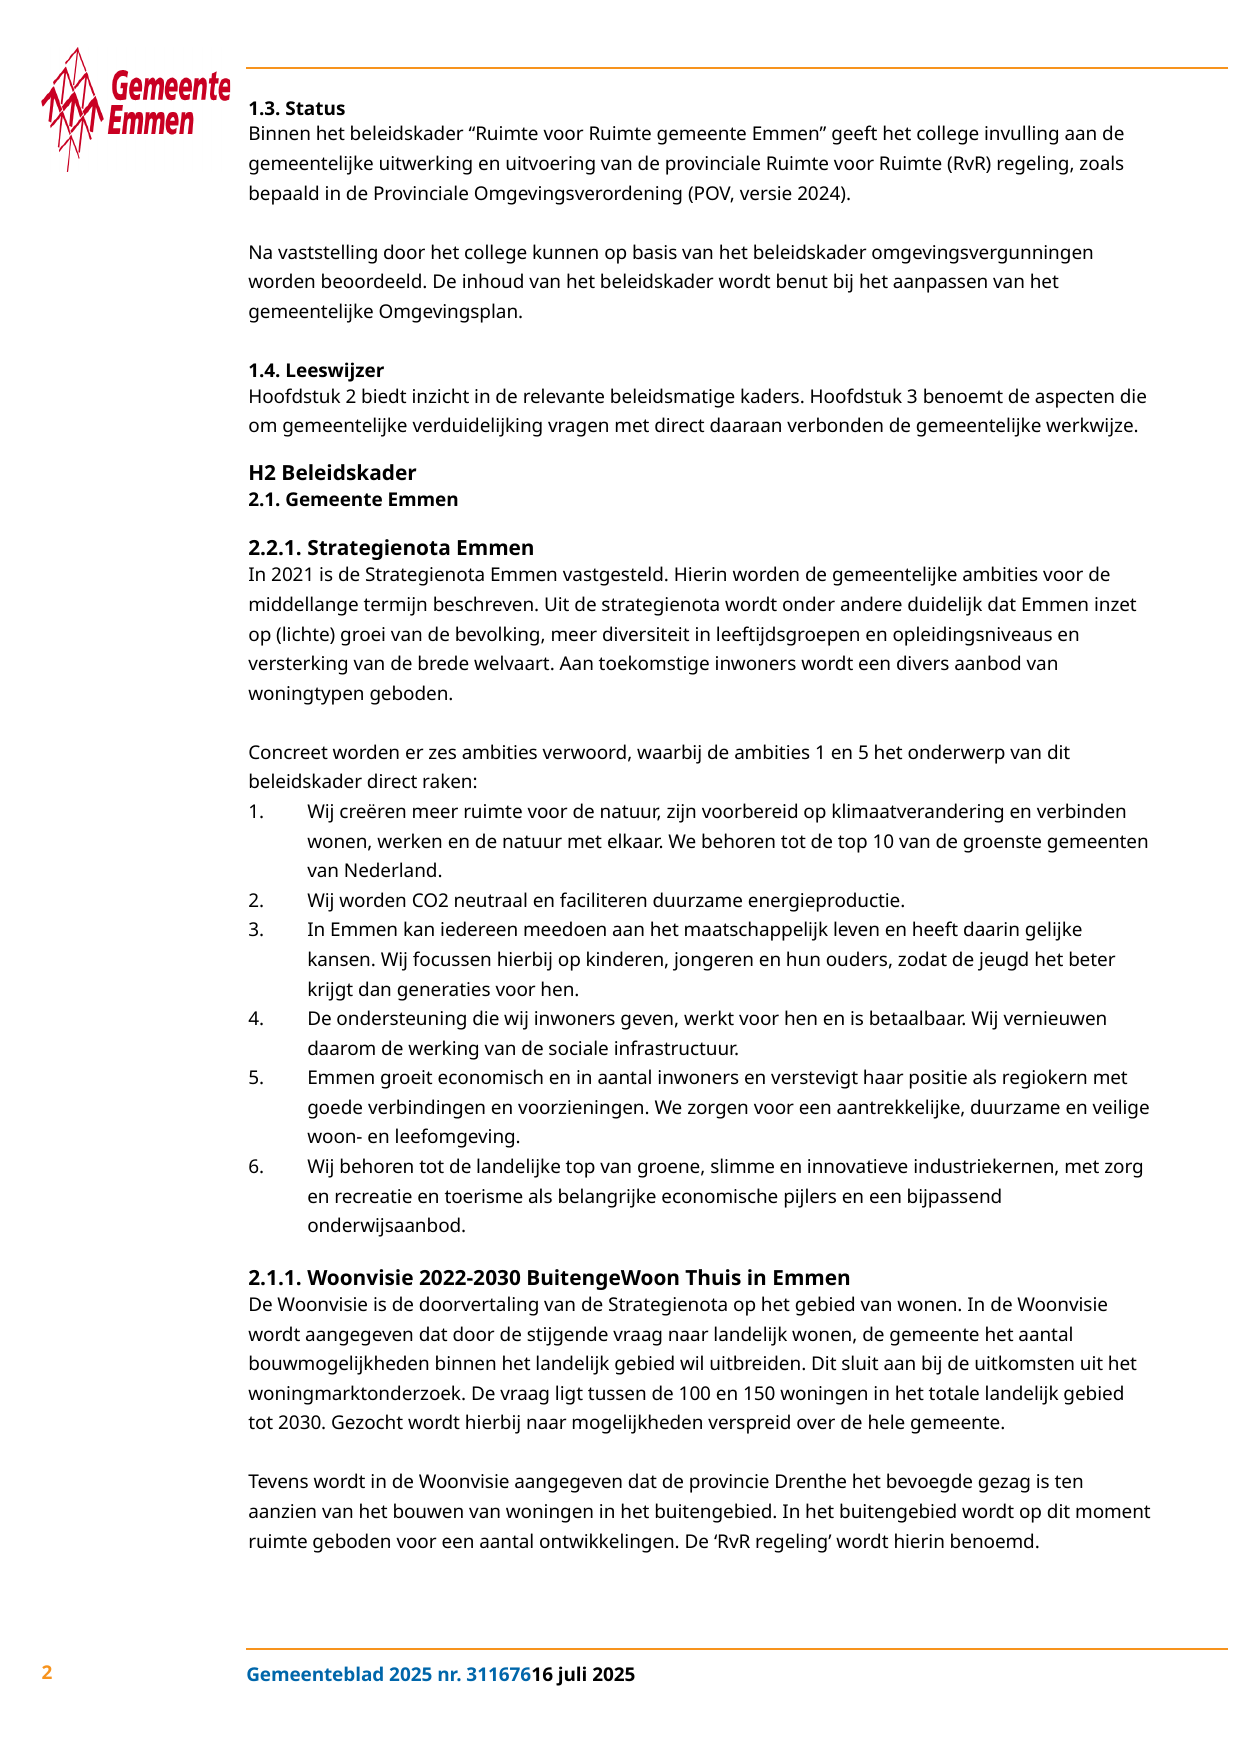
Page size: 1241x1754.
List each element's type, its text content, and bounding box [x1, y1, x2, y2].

text 1.4. Leeswijzer [248, 357, 1152, 383]
text Binnen het beleidskader “Ruimte voor Ruimte gemeente Emmen” geeft het college invulling aan de gemeentelijke uitwerking en uitvoering van de provinciale Ruimte voor Ruimte (RvR) regeling, zoals bepaald in de Provinciale Omgevingsverordening (POV, versie 2024). [248, 121, 1152, 205]
text 2.1.1. Woonvisie 2022-2030 BuitengeWoon Thuis in Emmen [248, 1263, 1152, 1291]
list Wij creëren meer ruimte voor de natuur, zijn voorbereid op klimaatverandering en verbinden wonen, werken en de natuur met elkaar. We behoren tot de top 10 van de groenste gemeenten van Nederland. [248, 798, 1152, 883]
text 2.2.1. Strategienota Emmen [248, 533, 1152, 562]
list Wij behoren tot de landelijke top van groene, slimme en innovatieve industriekernen, met zorg en recreatie en toerisme als belangrijke economische pijlers en een bijpassend onderwijsaanbod. [248, 1153, 1152, 1238]
list In Emmen kan iedereen meedoen aan het maatschappelijk leven en heeft daarin gelijke kansen. Wij focussen hierbij op kinderen, jongeren en hun ouders, zodat de jeugd het beter krijgt dan generaties voor hen. [248, 917, 1152, 1001]
text H2 Beleidskader [248, 458, 1152, 487]
text Hoofdstuk 2 biedt inzicht in de relevante beleidsmatige kaders. Hoofdstuk 3 benoemt de aspecten die om gemeentelijke verduidelijking vragen met direct daaraan verbonden de gemeentelijke werkwijze. [248, 383, 1152, 438]
list Wij worden CO2 neutraal en faciliteren duurzame energieproductie. [248, 887, 1152, 913]
picture [41, 47, 231, 172]
text Na vaststelling door het college kunnen op basis van het beleidskader omgevingsvergunningen worden beoordeeld. De inhoud van het beleidskader wordt benut bij het aanpassen van het gemeentelijke Omgevingsplan. [248, 239, 1152, 324]
list Emmen groeit economisch en in aantal inwoners en verstevigt haar positie als regiokern met goede verbindingen en voorzieningen. We zorgen voor een aantrekkelijke, duurzame en veilige woon- en leefomgeving. [248, 1064, 1152, 1149]
text 1.3. Status [248, 95, 1152, 121]
text 2.1. Gemeente Emmen [248, 487, 1152, 512]
text Concreet worden er zes ambities verwoord, waarbij de ambities 1 en 5 het onderwerp van dit beleidskader direct raken: [248, 739, 1152, 794]
text De Woonvisie is de doorvertaling van de Strategienota op het gebied van wonen. In de Woonvisie wordt aangegeven dat door de stijgende vraag naar landelijk wonen, de gemeente het aantal bouwmogelijkheden binnen het landelijk gebied wil uitbreiden. Dit sluit aan bij de uitkomsten uit het woningmarktonderzoek. De vraag ligt tussen de 100 en 150 woningen in het totale landelijk gebied tot 2030. Gezocht wordt hierbij naar mogelijkheden verspreid over de hele gemeente. [248, 1291, 1152, 1435]
text Tevens wordt in de Woonvisie aangegeven dat de provincie Drenthe het bevoegde gezag is ten aanzien van het bouwen van woningen in het buitengebied. In het buitengebied wordt op dit moment ruimte geboden voor een aantal ontwikkelingen. De ‘RvR regeling’ wordt hierin benoemd. [248, 1469, 1152, 1554]
text In 2021 is de Strategienota Emmen vastgesteld. Hierin worden de gemeentelijke ambities voor de middellange termijn beschreven. Uit de strategienota wordt onder andere duidelijk dat Emmen inzet op (lichte) groei van de bevolking, meer diversiteit in leeftijdsgroepen en opleidingsniveaus en versterking van de brede welvaart. Aan toekomstige inwoners wordt een divers aanbod van woningtypen geboden. [248, 562, 1152, 706]
list De ondersteuning die wij inwoners geven, werkt voor hen en is betaalbaar. Wij vernieuwen daarom de werking van de sociale infrastructuur. [248, 1005, 1152, 1061]
